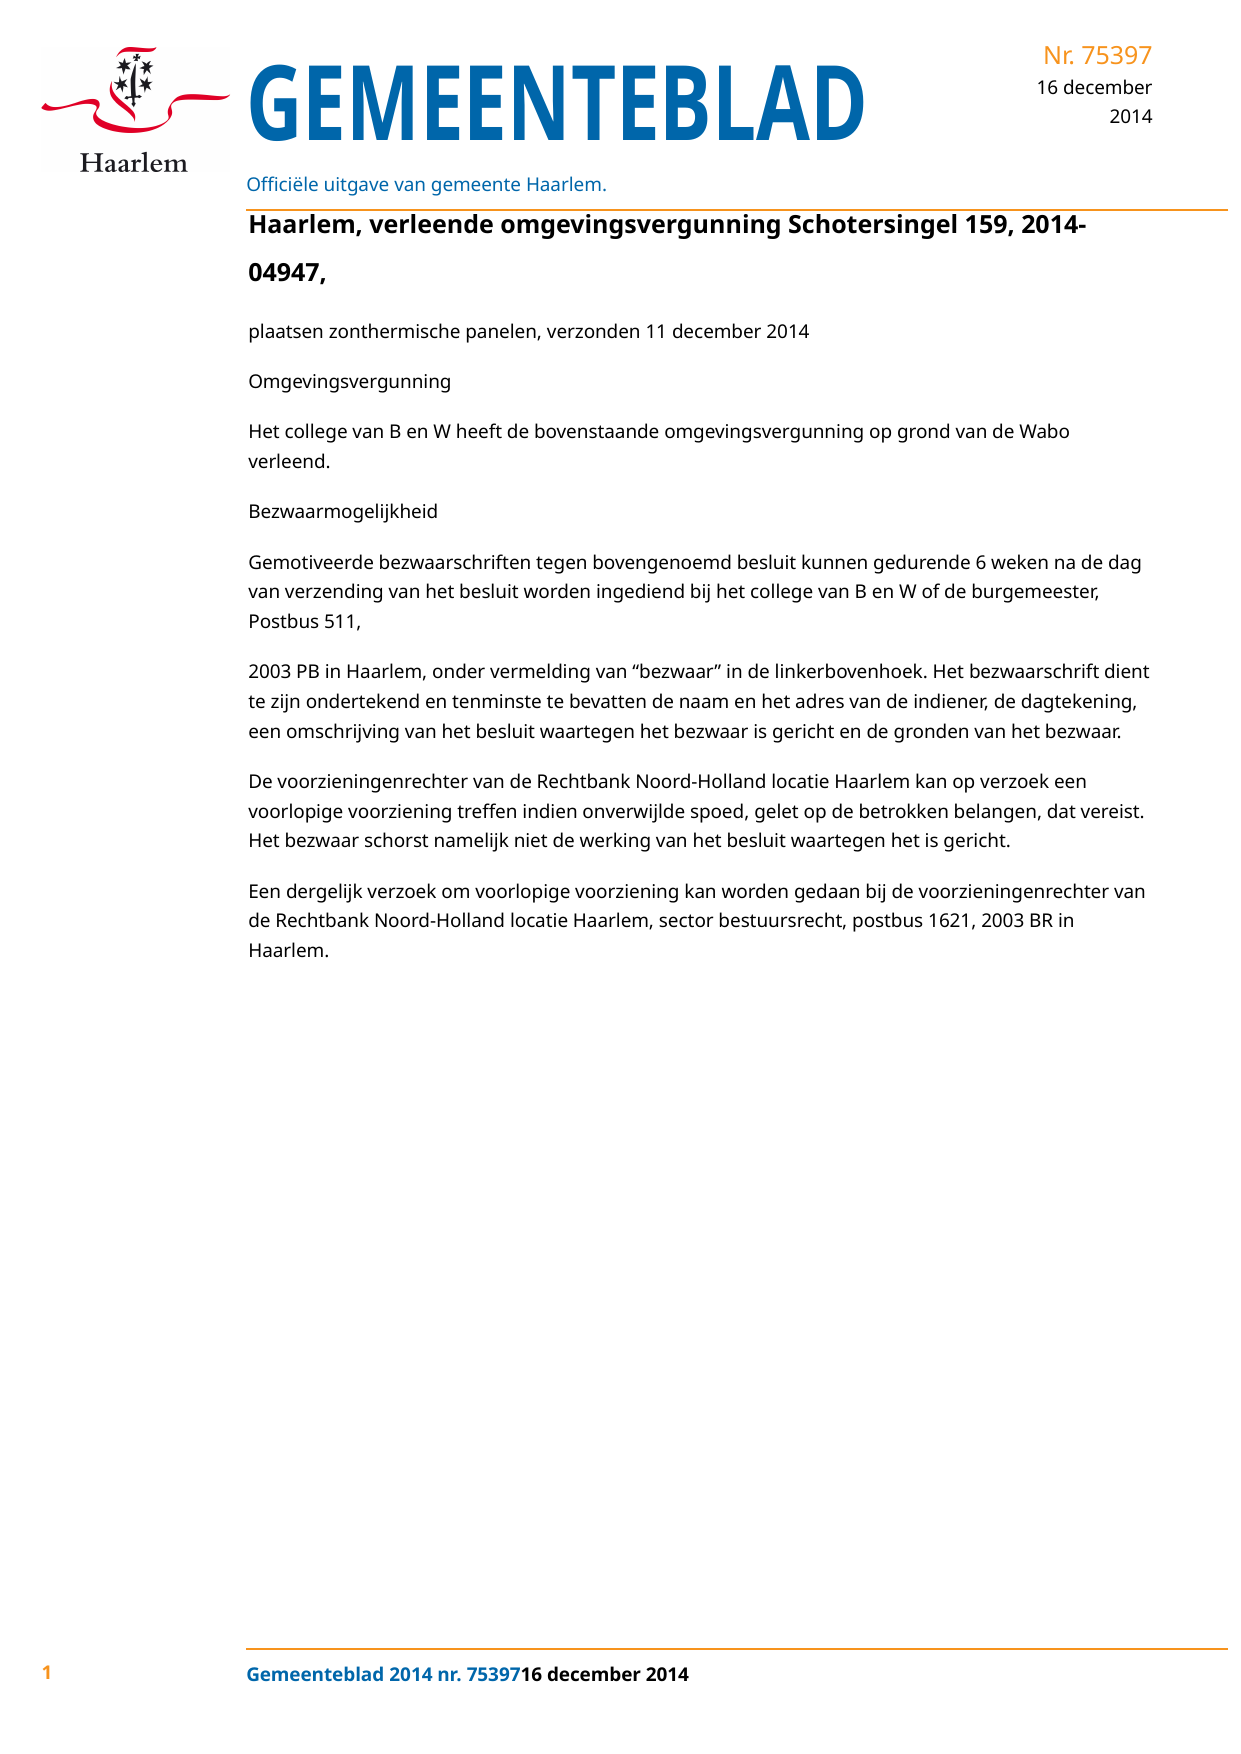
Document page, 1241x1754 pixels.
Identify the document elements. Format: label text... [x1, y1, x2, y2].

text Bezwaarmogelijkheid [248, 499, 1152, 524]
text Een dergelijk verzoek om voorlopige voorziening kan worden gedaan bij de voorzieningenrechter van de Rechtbank Noord-Holland locatie Haarlem, sector bestuursrecht, postbus 1621, 2003 BR in Haarlem. [248, 878, 1152, 963]
text Omgevingsvergunning [248, 368, 1152, 394]
text Gemotiveerde bezwaarschriften tegen bovengenoemd besluit kunnen gedurende 6 weken na de dag van verzending van het besluit worden ingediend bij het college van B en W of de burgemeester, Postbus 511, [248, 549, 1152, 634]
text Haarlem, verleende omgevingsvergunning Schotersingel 159, 2014-04947, [248, 211, 1152, 288]
text De voorzieningenrechter van de Rechtbank Noord-Holland locatie Haarlem kan op verzoek een voorlopige voorziening treffen indien onverwijlde spoed, gelet op de betrokken belangen, dat vereist. Het bezwaar schorst namelijk niet de werking van het besluit waartegen het is gericht. [248, 768, 1152, 853]
picture [41, 47, 231, 172]
text 2003 PB in Haarlem, onder vermelding van “bezwaar” in de linkerbovenhoek. Het bezwaarschrift dient te zijn ondertekend en tenminste te bevatten de naam en het adres van de indiener, de dagtekening, een omschrijving van het besluit waartegen het bezwaar is gericht en de gronden van het bezwaar. [248, 659, 1152, 744]
text plaatsen zonthermische panelen, verzonden 11 december 2014 [248, 318, 1152, 344]
text Het college van B en W heeft de bovenstaande omgevingsvergunning op grond van de Wabo verleend. [248, 419, 1152, 474]
